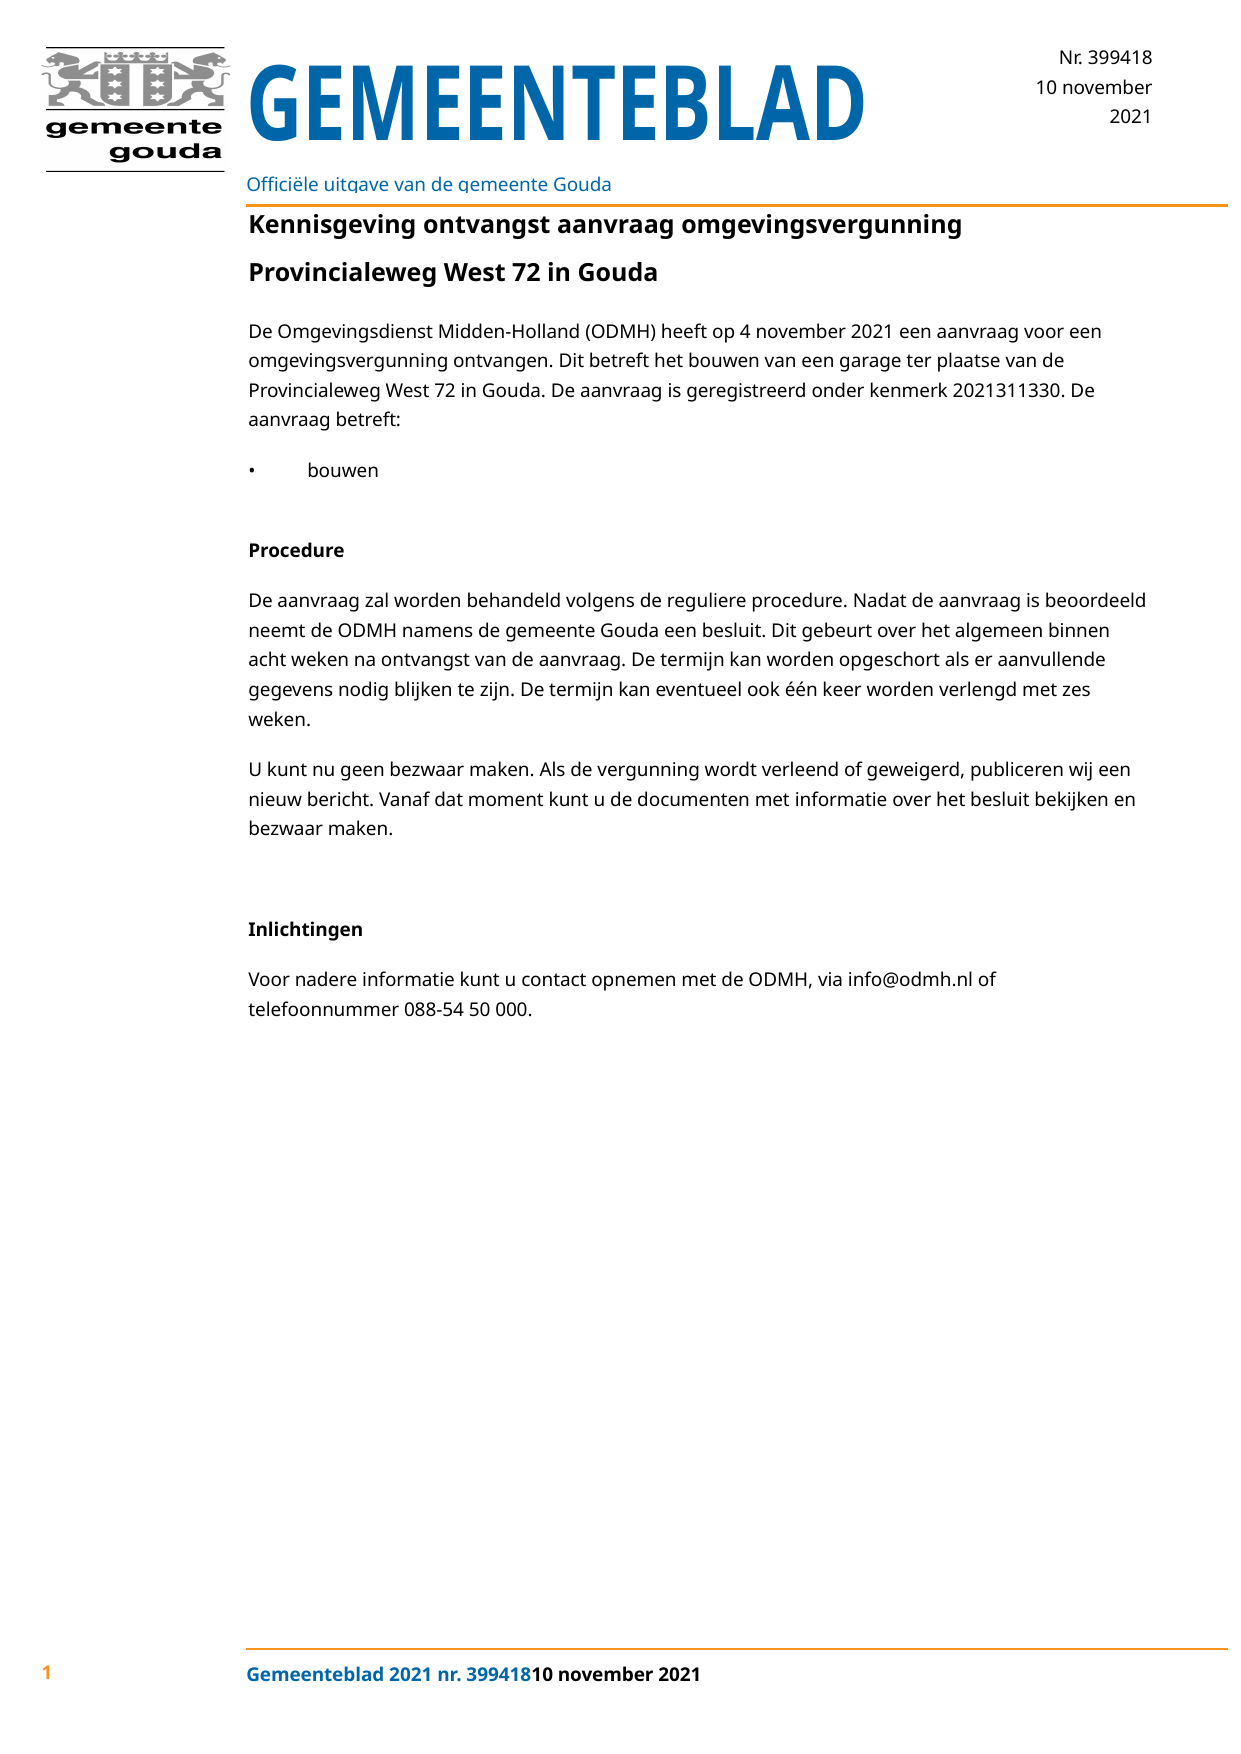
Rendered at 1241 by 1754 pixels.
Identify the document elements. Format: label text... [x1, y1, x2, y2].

text De aanvraag zal worden behandeld volgens de reguliere procedure. Nadat de aanvraag is beoordeeld neemt de ODMH namens de gemeente Gouda een besluit. Dit gebeurt over het algemeen binnen acht weken na ontvangst van de aanvraag. De termijn kan worden opgeschort als er aanvullende gegevens nodig blijken te zijn. De termijn kan eventueel ook één keer worden verlengd met zes weken. [248, 587, 1152, 732]
text De Omgevingsdienst Midden-Holland (ODMH) heeft op 4 november 2021 een aanvraag voor een omgevingsvergunning ontvangen. Dit betreft het bouwen van een garage ter plaatse van de Provincialeweg West 72 in Gouda. De aanvraag is geregistreerd onder kenmerk 2021311330. De aanvraag betreft: [248, 318, 1152, 432]
list bouwen [248, 457, 1152, 483]
text Inlichtingen [248, 916, 1152, 942]
text U kunt nu geen bezwaar maken. Als de vergunning wordt verleend of geweigerd, publiceren wij een nieuw bericht. Vanaf dat moment kunt u de documenten met informatie over het besluit bekijken en bezwaar maken. [248, 756, 1152, 841]
text Procedure [248, 537, 1152, 563]
text Kennisgeving ontvangst aanvraag omgevingsvergunning Provincialeweg West 72 in Gouda [248, 207, 1152, 288]
text Voor nadere informatie kunt u contact opnemen met de ODMH, via info@odmh.nl of telefoonnummer 088-54 50 000. [248, 967, 1152, 1022]
picture [41, 47, 231, 172]
